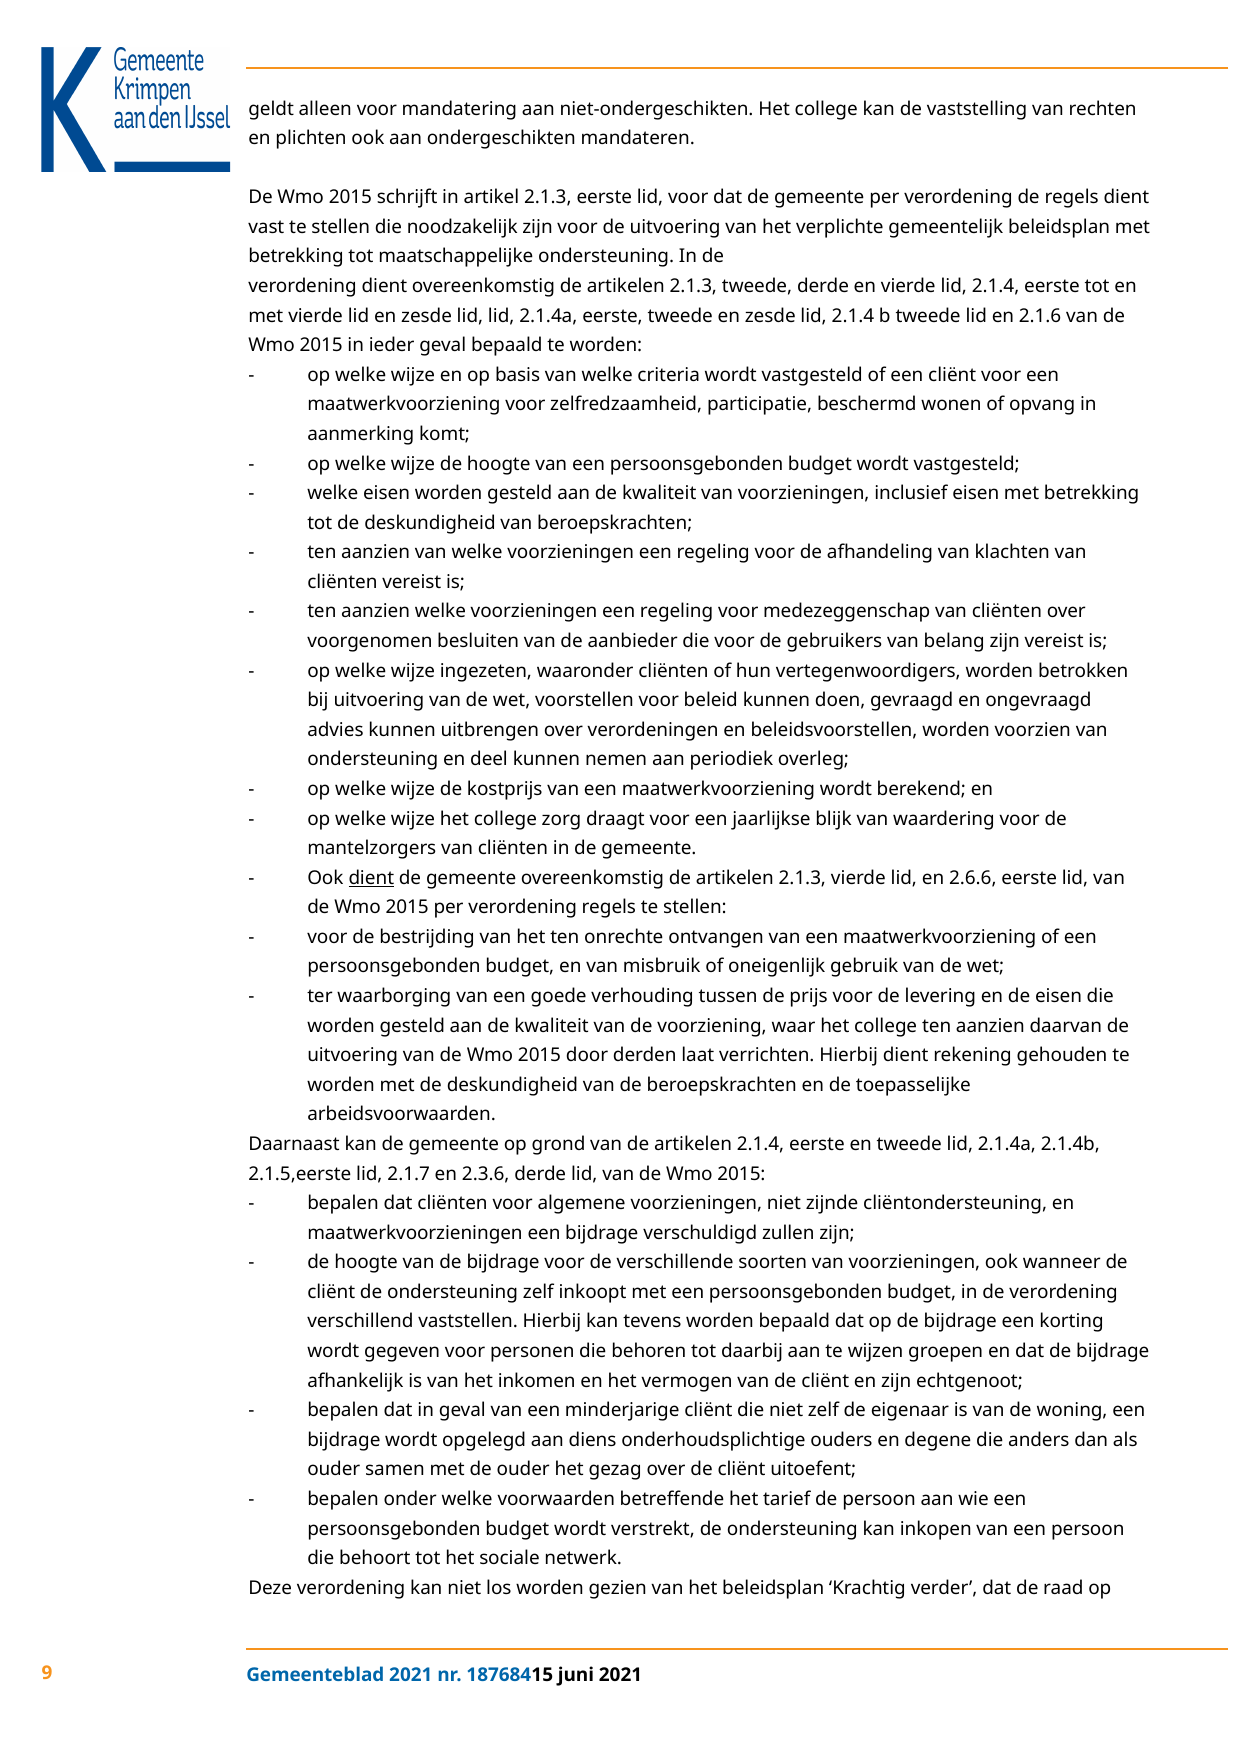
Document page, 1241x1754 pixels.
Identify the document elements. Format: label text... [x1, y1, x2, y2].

list op welke wijze ingezeten, waaronder cliënten of hun vertegenwoordigers, worden betrokken bij uitvoering van de wet, voorstellen voor beleid kunnen doen, gevraagd en ongevraagd advies kunnen uitbrengen over verordeningen en beleidsvoorstellen, worden voorzien van ondersteuning en deel kunnen nemen aan periodiek overleg; [248, 657, 1152, 771]
text geldt alleen voor mandatering aan niet-ondergeschikten. Het college kan de vaststelling van rechten en plichten ook aan ondergeschikten mandateren. [248, 95, 1152, 150]
list op welke wijze en op basis van welke criteria wordt vastgesteld of een cliënt voor een maatwerkvoorziening voor zelfredzaamheid, participatie, beschermd wonen of opvang in aanmerking komt; [248, 361, 1152, 446]
list op welke wijze de kostprijs van een maatwerkvoorziening wordt berekend; en [248, 775, 1152, 801]
list ten aanzien van welke voorzieningen een regeling voor de afhandeling van klachten van cliënten vereist is; [248, 538, 1152, 594]
list bepalen onder welke voorwaarden betreffende het tarief de persoon aan wie een persoonsgebonden budget wordt verstrekt, de ondersteuning kan inkopen van een persoon die behoort tot het sociale netwerk. [248, 1485, 1152, 1570]
text De Wmo 2015 schrijft in artikel 2.1.3, eerste lid, voor dat de gemeente per verordening de regels dient vast te stellen die noodzakelijk zijn voor de uitvoering van het verplichte gemeentelijk beleidsplan met betrekking tot maatschappelijke ondersteuning. In de [248, 183, 1152, 268]
list de hoogte van de bijdrage voor de verschillende soorten van voorzieningen, ook wanneer de cliënt de ondersteuning zelf inkoopt met een persoonsgebonden budget, in de verordening verschillend vaststellen. Hierbij kan tevens worden bepaald dat op de bijdrage een korting wordt gegeven voor personen die behoren tot daarbij aan te wijzen groepen en dat de bijdrage afhankelijk is van het inkomen en het vermogen van de cliënt en zijn echtgenoot; [248, 1248, 1152, 1393]
text Daarnaast kan de gemeente op grond van de artikelen 2.1.4, eerste en tweede lid, 2.1.4a, 2.1.4b, 2.1.5,eerste lid, 2.1.7 en 2.3.6, derde lid, van de Wmo 2015: [248, 1130, 1152, 1186]
text Deze verordening kan niet los worden gezien van het beleidsplan ‘Krachtig verder’, dat de raad op [248, 1574, 1152, 1600]
list op welke wijze de hoogte van een persoonsgebonden budget wordt vastgesteld; [248, 450, 1152, 476]
picture [41, 47, 231, 172]
list welke eisen worden gesteld aan de kwaliteit van voorzieningen, inclusief eisen met betrekking tot de deskundigheid van beroepskrachten; [248, 479, 1152, 535]
list bepalen dat cliënten voor algemene voorzieningen, niet zijnde cliëntondersteuning, en maatwerkvoorzieningen een bijdrage verschuldigd zullen zijn; [248, 1189, 1152, 1245]
text verordening dient overeenkomstig de artikelen 2.1.3, tweede, derde en vierde lid, 2.1.4, eerste tot en met vierde lid en zesde lid, lid, 2.1.4a, eerste, tweede en zesde lid, 2.1.4 b tweede lid en 2.1.6 van de Wmo 2015 in ieder geval bepaald te worden: [248, 272, 1152, 357]
list ten aanzien welke voorzieningen een regeling voor medezeggenschap van cliënten over voorgenomen besluiten van de aanbieder die voor de gebruikers van belang zijn vereist is; [248, 598, 1152, 653]
list voor de bestrijding van het ten onrechte ontvangen van een maatwerkvoorziening of een persoonsgebonden budget, en van misbruik of oneigenlijk gebruik van de wet; [248, 923, 1152, 978]
list ter waarborging van een goede verhouding tussen de prijs voor de levering en de eisen die worden gesteld aan de kwaliteit van de voorziening, waar het college ten aanzien daarvan de uitvoering van de Wmo 2015 door derden laat verrichten. Hierbij dient rekening gehouden te worden met de deskundigheid van de beroepskrachten en de toepasselijke arbeidsvoorwaarden. [248, 982, 1152, 1126]
list Ook dient de gemeente overeenkomstig de artikelen 2.1.3, vierde lid, en 2.6.6, eerste lid, van de Wmo 2015 per verordening regels te stellen: [248, 864, 1152, 919]
list bepalen dat in geval van een minderjarige cliënt die niet zelf de eigenaar is van de woning, een bijdrage wordt opgelegd aan diens onderhoudsplichtige ouders en degene die anders dan als ouder samen met de ouder het gezag over de cliënt uitoefent; [248, 1396, 1152, 1481]
list op welke wijze het college zorg draagt voor een jaarlijkse blijk van waardering voor de mantelzorgers van cliënten in de gemeente. [248, 805, 1152, 860]
